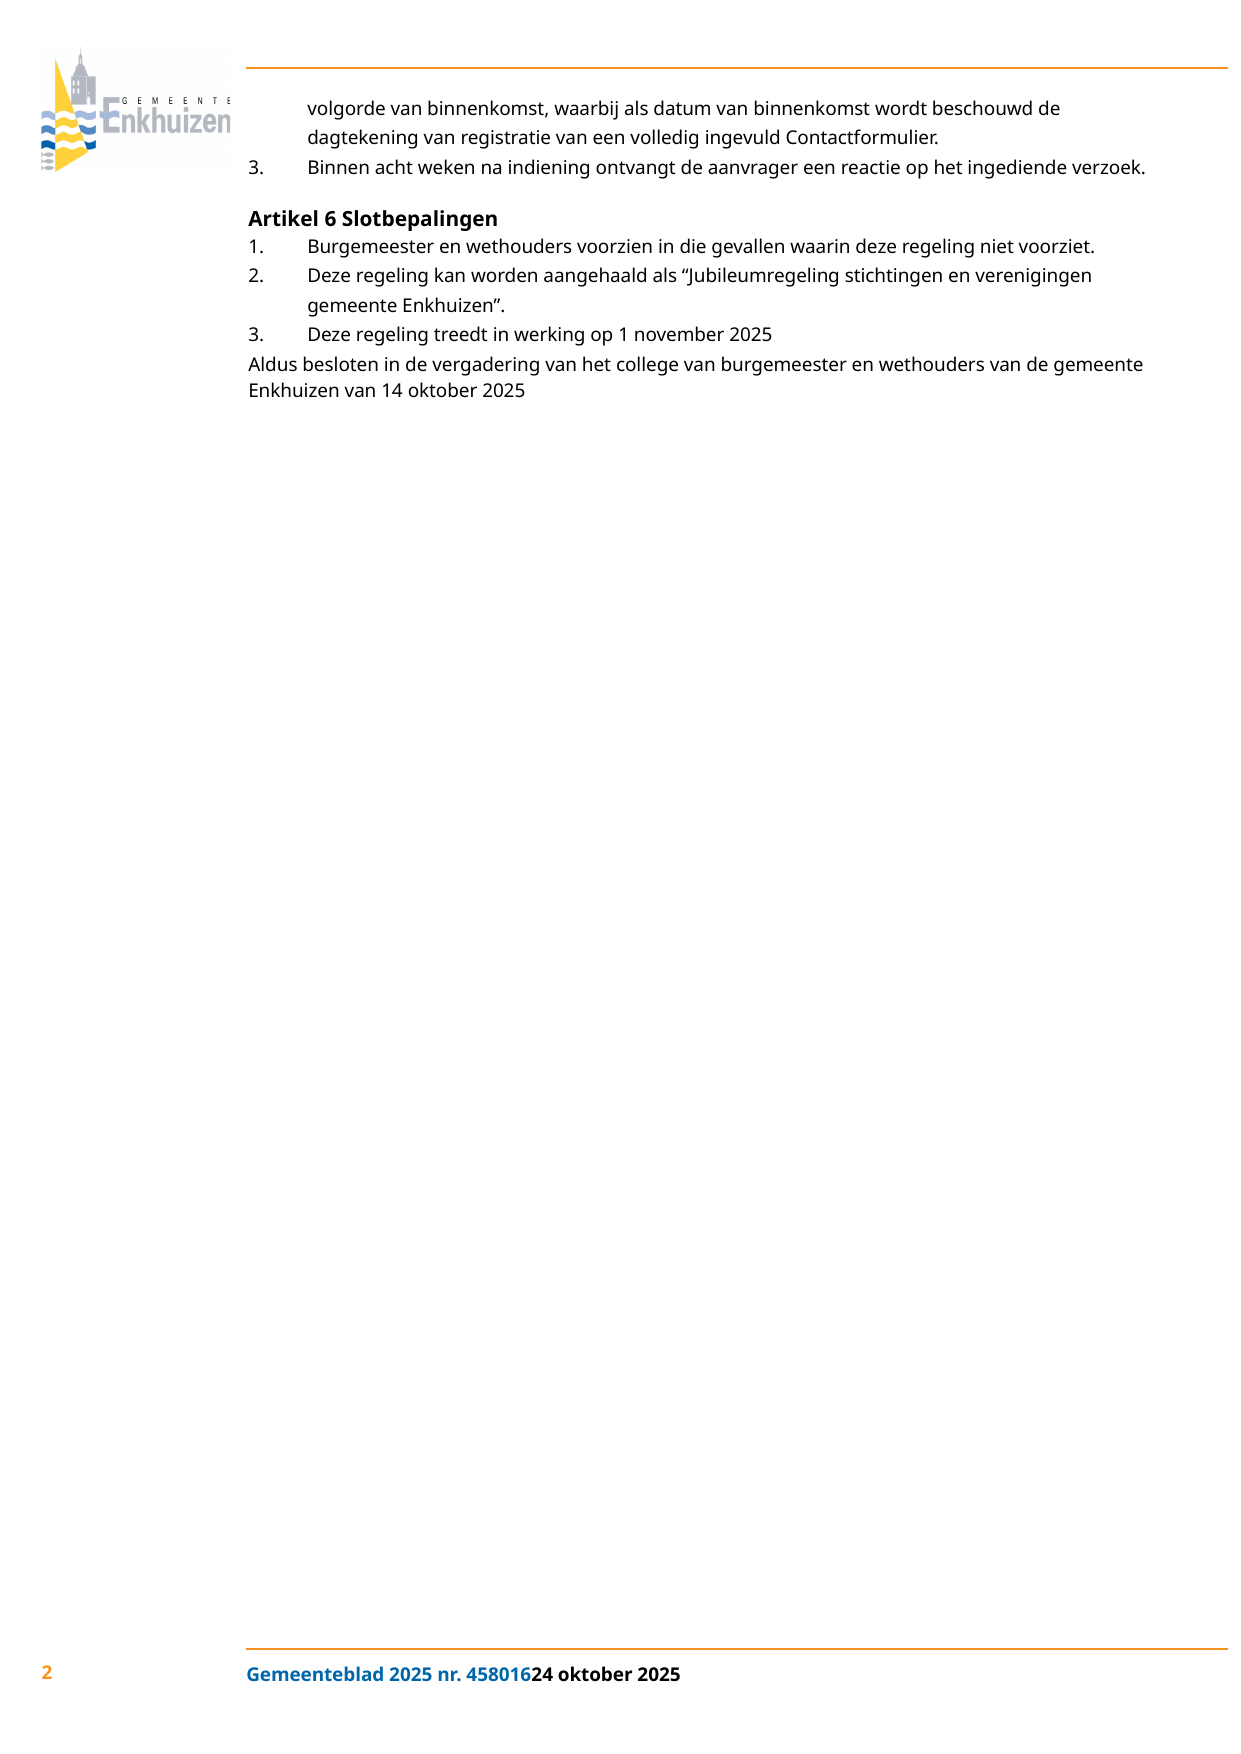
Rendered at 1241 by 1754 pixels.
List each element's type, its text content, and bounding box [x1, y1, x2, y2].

text Aldus besloten in de vergadering van het college van burgemeester en wethouders van de gemeente Enkhuizen van 14 oktober 2025 [248, 351, 1152, 403]
text Artikel 6 Slotbepalingen [248, 204, 1152, 233]
list Deze regeling kan worden aangehaald als “Jubileumregeling stichtingen en verenigingen gemeente Enkhuizen”. [248, 262, 1152, 318]
list volgorde van binnenkomst, waarbij als datum van binnenkomst wordt beschouwd de dagtekening van registratie van een volledig ingevuld Contactformulier. [248, 95, 1152, 150]
list Binnen acht weken na indiening ontvangt de aanvrager een reactie op het ingediende verzoek. [248, 154, 1152, 180]
picture [41, 47, 231, 172]
list Burgemeester en wethouders voorzien in die gevallen waarin deze regeling niet voorziet. [248, 233, 1152, 258]
list Deze regeling treedt in werking op 1 november 2025 [248, 322, 1152, 347]
